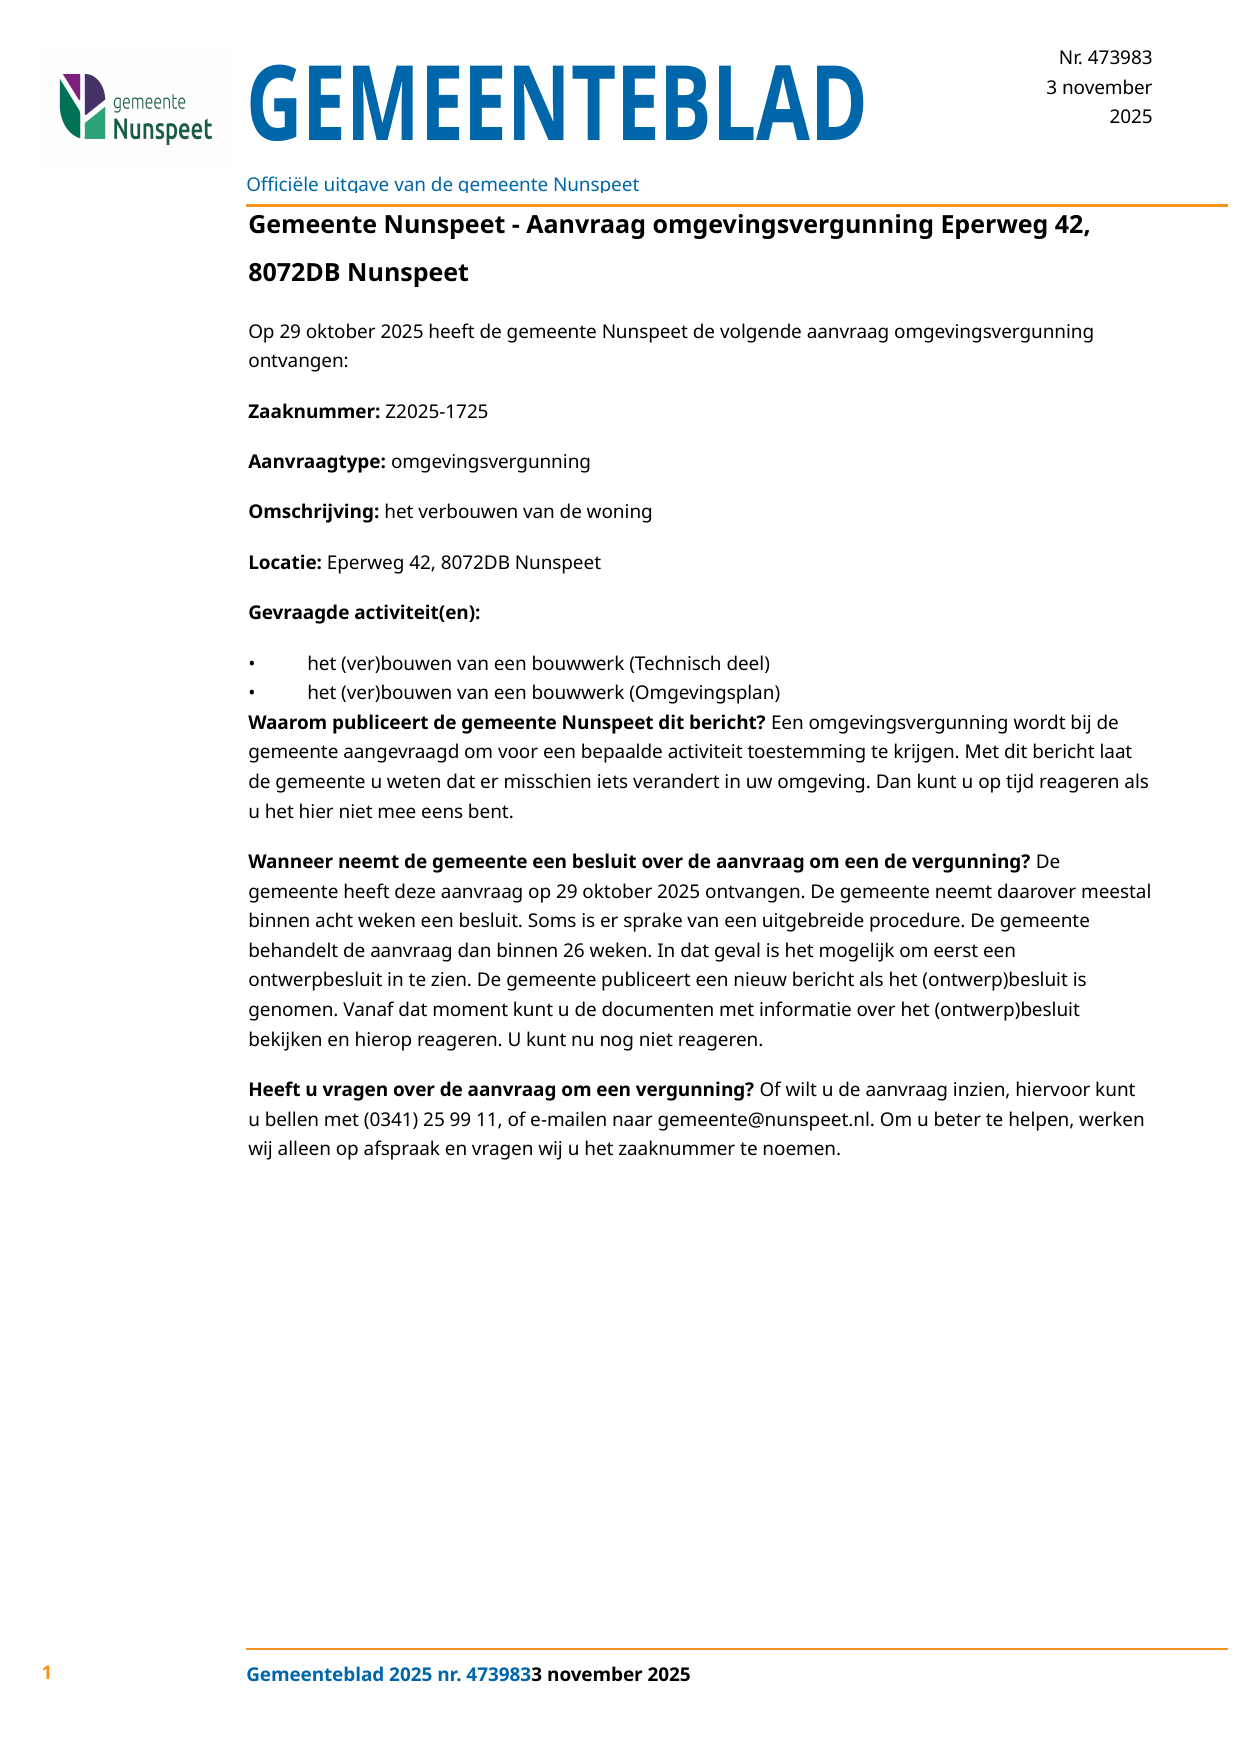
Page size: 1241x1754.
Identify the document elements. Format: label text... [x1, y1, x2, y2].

text Gemeente Nunspeet - Aanvraag omgevingsvergunning Eperweg 42, 8072DB Nunspeet [248, 207, 1152, 288]
text Zaaknummer: Z2025-1725 [248, 398, 1152, 424]
picture [41, 47, 231, 172]
text Op 29 oktober 2025 heeft de gemeente Nunspeet de volgende aanvraag omgevingsvergunning ontvangen: [248, 318, 1152, 373]
list het (ver)bouwen van een bouwwerk (Omgevingsplan) [248, 679, 1152, 705]
text Wanneer neemt de gemeente een besluit over de aanvraag om een de vergunning? De gemeente heeft deze aanvraag op 29 oktober 2025 ontvangen. De gemeente neemt daarover meestal binnen acht weken een besluit. Soms is er sprake van een uitgebreide procedure. De gemeente behandelt de aanvraag dan binnen 26 weken. In dat geval is het mogelijk om eerst een ontwerpbesluit in te zien. De gemeente publiceert een nieuw bericht als het (ontwerp)besluit is genomen. Vanaf dat moment kunt u de documenten met informatie over het (ontwerp)besluit bekijken en hierop reageren. U kunt nu nog niet reageren. [248, 848, 1152, 1052]
text Aanvraagtype: omgevingsvergunning [248, 448, 1152, 474]
text Waarom publiceert de gemeente Nunspeet dit bericht? Een omgevingsvergunning wordt bij de gemeente aangevraagd om voor een bepaalde activiteit toestemming te krijgen. Met dit bericht laat de gemeente u weten dat er misschien iets verandert in uw omgeving. Dan kunt u op tijd reageren als u het hier niet mee eens bent. [248, 709, 1152, 824]
list het (ver)bouwen van een bouwwerk (Technisch deel) [248, 650, 1152, 676]
text Omschrijving: het verbouwen van de woning [248, 499, 1152, 524]
text Locatie: Eperweg 42, 8072DB Nunspeet [248, 549, 1152, 575]
text Heeft u vragen over de aanvraag om een vergunning? Of wilt u de aanvraag inzien, hiervoor kunt u bellen met (0341) 25 99 11, of e-mailen naar gemeente@nunspeet.nl. Om u beter te helpen, werken wij alleen op afspraak en vragen wij u het zaaknummer te noemen. [248, 1076, 1152, 1161]
text Gevraagde activiteit(en): [248, 599, 1152, 625]
